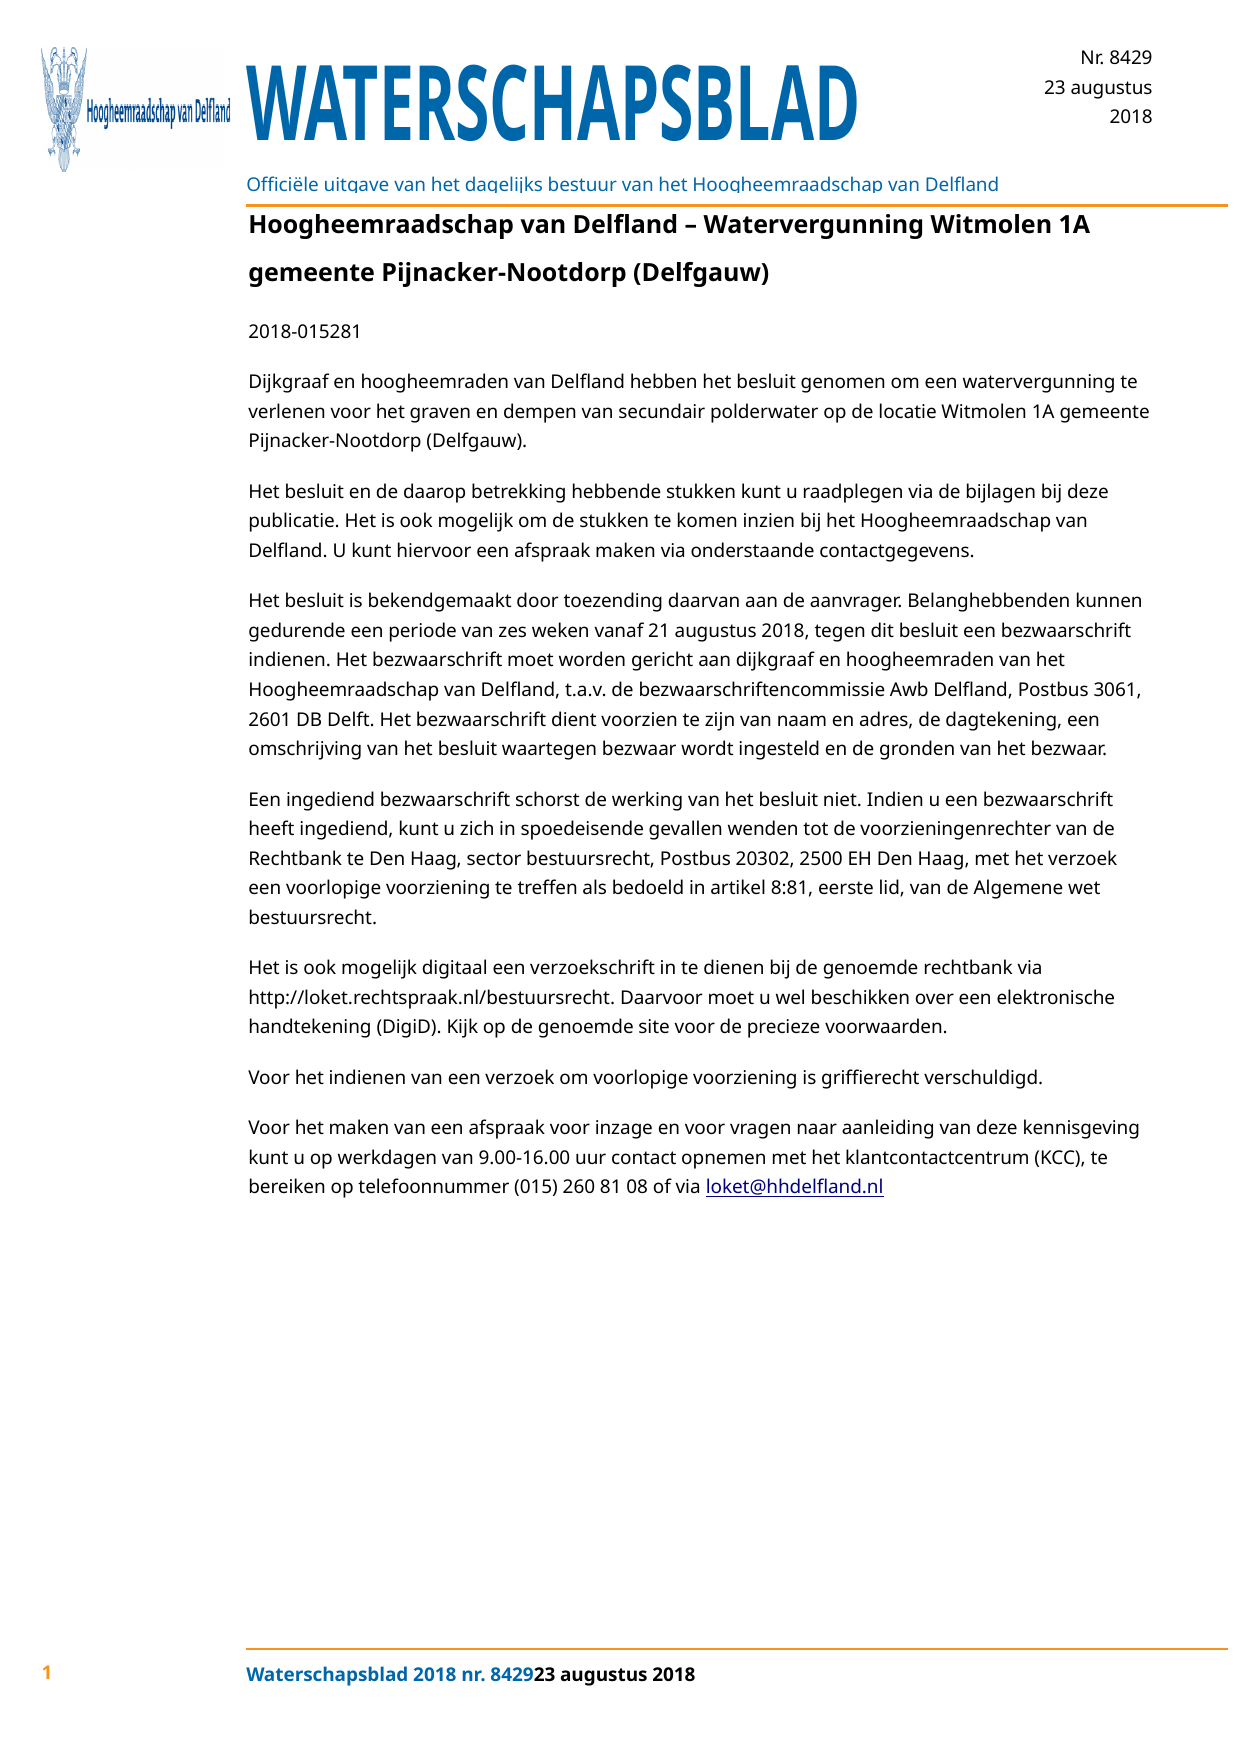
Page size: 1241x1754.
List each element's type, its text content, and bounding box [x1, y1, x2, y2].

text Het is ook mogelijk digitaal een verzoekschrift in te dienen bij de genoemde rechtbank via http://loket.rechtspraak.nl/bestuursrecht. Daarvoor moet u wel beschikken over een elektronische handtekening (DigiD). Kijk op de genoemde site voor de precieze voorwaarden. [248, 954, 1152, 1039]
text 2018-015281 [248, 318, 1152, 344]
text Voor het maken van een afspraak voor inzage en voor vragen naar aanleiding van deze kennisgeving kunt u op werkdagen van 9.00-16.00 uur contact opnemen met het klantcontactcentrum (KCC), te bereiken op telefoonnummer (015) 260 81 08 of via loket@hhdelfland.nl [248, 1114, 1152, 1199]
text Dijkgraaf en hoogheemraden van Delfland hebben het besluit genomen om een watervergunning te verlenen voor het graven en dempen van secundair polderwater op de locatie Witmolen 1A gemeente Pijnacker-Nootdorp (Delfgauw). [248, 368, 1152, 453]
text Het besluit is bekendgemaakt door toezending daarvan aan de aanvrager. Belanghebbenden kunnen gedurende een periode van zes weken vanaf 21 augustus 2018, tegen dit besluit een bezwaarschrift indienen. Het bezwaarschrift moet worden gericht aan dijkgraaf en hoogheemraden van het Hoogheemraadschap van Delfland, t.a.v. de bezwaarschriftencommissie Awb Delfland, Postbus 3061, 2601 DB Delft. Het bezwaarschrift dient voorzien te zijn van naam en adres, de dagtekening, een omschrijving van het besluit waartegen bezwaar wordt ingesteld en de gronden van het bezwaar. [248, 587, 1152, 761]
text Hoogheemraadschap van Delfland – Watervergunning Witmolen 1A gemeente Pijnacker-Nootdorp (Delfgauw) [248, 207, 1152, 288]
text Het besluit en de daarop betrekking hebbende stukken kunt u raadplegen via de bijlagen bij deze publicatie. Het is ook mogelijk om de stukken te komen inzien bij het Hoogheemraadschap van Delfland. U kunt hiervoor een afspraak maken via onderstaande contactgegevens. [248, 478, 1152, 563]
picture [41, 47, 231, 172]
text Voor het indienen van een verzoek om voorlopige voorziening is griffierecht verschuldigd. [248, 1064, 1152, 1090]
text Een ingediend bezwaarschrift schorst de werking van het besluit niet. Indien u een bezwaarschrift heeft ingediend, kunt u zich in spoedeisende gevallen wenden tot de voorzieningenrechter van de Rechtbank te Den Haag, sector bestuursrecht, Postbus 20302, 2500 EH Den Haag, met het verzoek een voorlopige voorziening te treffen als bedoeld in artikel 8:81, eerste lid, van de Algemene wet bestuursrecht. [248, 786, 1152, 930]
